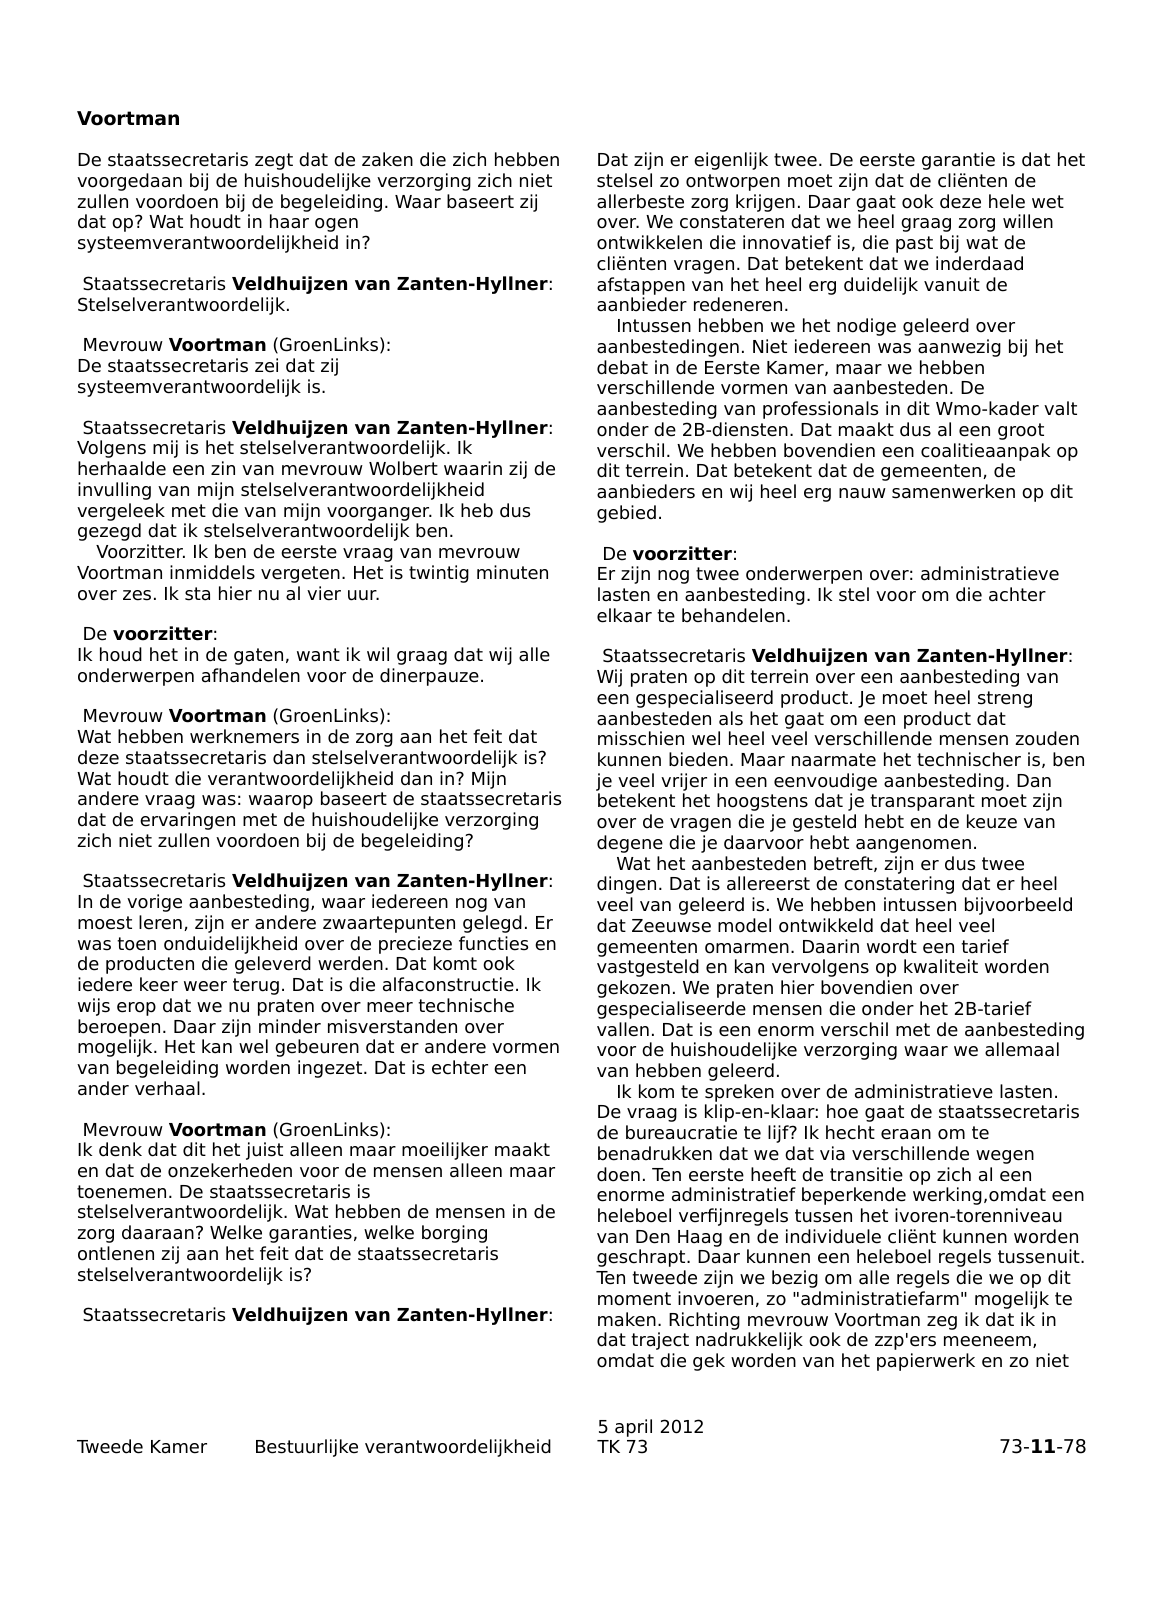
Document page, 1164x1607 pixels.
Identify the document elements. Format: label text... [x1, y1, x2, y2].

text Ik denk dat dit het juist alleen maar moeilijker maakt en dat de onzekerheden voor de mensen alleen maar toenemen. De staatssecretaris is stelselverantwoordelijk. Wat hebben de mensen in de zorg daaraan? Welke garanties, welke borging ontlenen zij aan het feit dat de staatssecretaris stelselverantwoordelijk is? [77, 1140, 567, 1285]
text Mevrouw Voortman (GroenLinks): [77, 1119, 567, 1140]
text Staatssecretaris Veldhuijzen van Zanten-Hyllner: [77, 274, 567, 294]
text De voorzitter: [596, 543, 1087, 564]
text Mevrouw Voortman (GroenLinks): [77, 706, 567, 727]
text De staatssecretaris zegt dat de zaken die zich hebben voorgedaan bij de huishoudelijke verzorging zich niet zullen voordoen bij de begeleiding. Waar baseert zij dat op? Wat houdt in haar ogen systeemverantwoordelijkheid in? [77, 150, 567, 254]
text Ik kom te spreken over de administratieve lasten. De vraag is klip-en-klaar: hoe gaat de staatssecretaris de bureaucratie te lijf? Ik hecht eraan om te benadrukken dat we dat via verschillende wegen doen. Ten eerste heeft de transitie op zich al een enorme administratief beperkende werking,omdat een heleboel verfijnregels tussen het ivoren-torenniveau van Den Haag en de individuele cliënt kunnen worden geschrapt. Daar kunnen een heleboel regels tussenuit. Ten tweede zijn we bezig om alle regels die we op dit moment invoeren, zo "administratiefarm" mogelijk te maken. Richting mevrouw Voortman zeg ik dat ik in dat traject nadrukkelijk ook de zzp'ers meeneem, omdat die gek worden van het papierwerk en zo niet [596, 1082, 1087, 1372]
text Staatssecretaris Veldhuijzen van Zanten-Hyllner: [77, 871, 567, 892]
text Staatssecretaris Veldhuijzen van Zanten-Hyllner: [596, 646, 1087, 667]
text Stelselverantwoordelijk. [77, 294, 567, 315]
text Staatssecretaris Veldhuijzen van Zanten-Hyllner: [77, 1305, 567, 1326]
text Er zijn nog twee onderwerpen over: administratieve lasten en aanbesteding. Ik stel voor om die achter elkaar te behandelen. [596, 564, 1087, 626]
text Ik houd het in de gaten, want ik wil graag dat wij alle onderwerpen afhandelen voor de dinerpauze. [77, 645, 567, 686]
text Voorzitter. Ik ben de eerste vraag van mevrouw Voortman inmiddels vergeten. Het is twintig minuten over zes. Ik sta hier nu al vier uur. [77, 542, 567, 604]
text Volgens mij is het stelselverantwoordelijk. Ik herhaalde een zin van mevrouw Wolbert waarin zij de invulling van mijn stelselverantwoordelijkheid vergeleek met die van mijn voorganger. Ik heb dus gezegd dat ik stelselverantwoordelijk ben. [77, 438, 567, 542]
text Wij praten op dit terrein over een aanbesteding van een gespecialiseerd product. Je moet heel streng aanbesteden als het gaat om een product dat misschien wel heel veel verschillende mensen zouden kunnen bieden. Maar naarmate het technischer is, ben je veel vrijer in een eenvoudige aanbesteding. Dan betekent het hoogstens dat je transparant moet zijn over de vragen die je gesteld hebt en de keuze van degene die je daarvoor hebt aangenomen. [596, 667, 1087, 853]
text Dat zijn er eigenlijk twee. De eerste garantie is dat het stelsel zo ontworpen moet zijn dat de cliënten de allerbeste zorg krijgen. Daar gaat ook deze hele wet over. We constateren dat we heel graag zorg willen ontwikkelen die innovatief is, die past bij wat de cliënten vragen. Dat betekent dat we inderdaad afstappen van het heel erg duidelijk vanuit de aanbieder redeneren. [596, 150, 1087, 316]
text De staatssecretaris zei dat zij systeemverantwoordelijk is. [77, 356, 567, 397]
text Intussen hebben we het nodige geleerd over aanbestedingen. Niet iedereen was aanwezig bij het debat in de Eerste Kamer, maar we hebben verschillende vormen van aanbesteden. De aanbesteding van professionals in dit Wmo-kader valt onder de 2B-diensten. Dat maakt dus al een groot verschil. We hebben bovendien een coalitieaanpak op dit terrein. Dat betekent dat de gemeenten, de aanbieders en wij heel erg nauw samenwerken op dit gebied. [596, 316, 1087, 523]
text Wat hebben werknemers in de zorg aan het feit dat deze staatssecretaris dan stelselverantwoordelijk is? Wat houdt die verantwoordelijkheid dan in? Mijn andere vraag was: waarop baseert de staatssecretaris dat de ervaringen met de huishoudelijke verzorging zich niet zullen voordoen bij de begeleiding? [77, 727, 567, 851]
text Mevrouw Voortman (GroenLinks): [77, 335, 567, 356]
text Staatssecretaris Veldhuijzen van Zanten-Hyllner: [77, 417, 567, 438]
text In de vorige aanbesteding, waar iedereen nog van moest leren, zijn er andere zwaartepunten gelegd. Er was toen onduidelijkheid over de precieze functies en de producten die geleverd werden. Dat komt ook iedere keer weer terug. Dat is die alfaconstructie. Ik wijs erop dat we nu praten over meer technische beroepen. Daar zijn minder misverstanden over mogelijk. Het kan wel gebeuren dat er andere vormen van begeleiding worden ingezet. Dat is echter een ander verhaal. [77, 892, 567, 1099]
text De voorzitter: [77, 624, 567, 645]
text Wat het aanbesteden betreft, zijn er dus twee dingen. Dat is allereerst de constatering dat er heel veel van geleerd is. We hebben intussen bijvoorbeeld dat Zeeuwse model ontwikkeld dat heel veel gemeenten omarmen. Daarin wordt een tarief vastgesteld en kan vervolgens op kwaliteit worden gekozen. We praten hier bovendien over gespecialiseerde mensen die onder het 2B-tarief vallen. Dat is een enorm verschil met de aanbesteding voor de huishoudelijke verzorging waar we allemaal van hebben geleerd. [596, 853, 1087, 1082]
